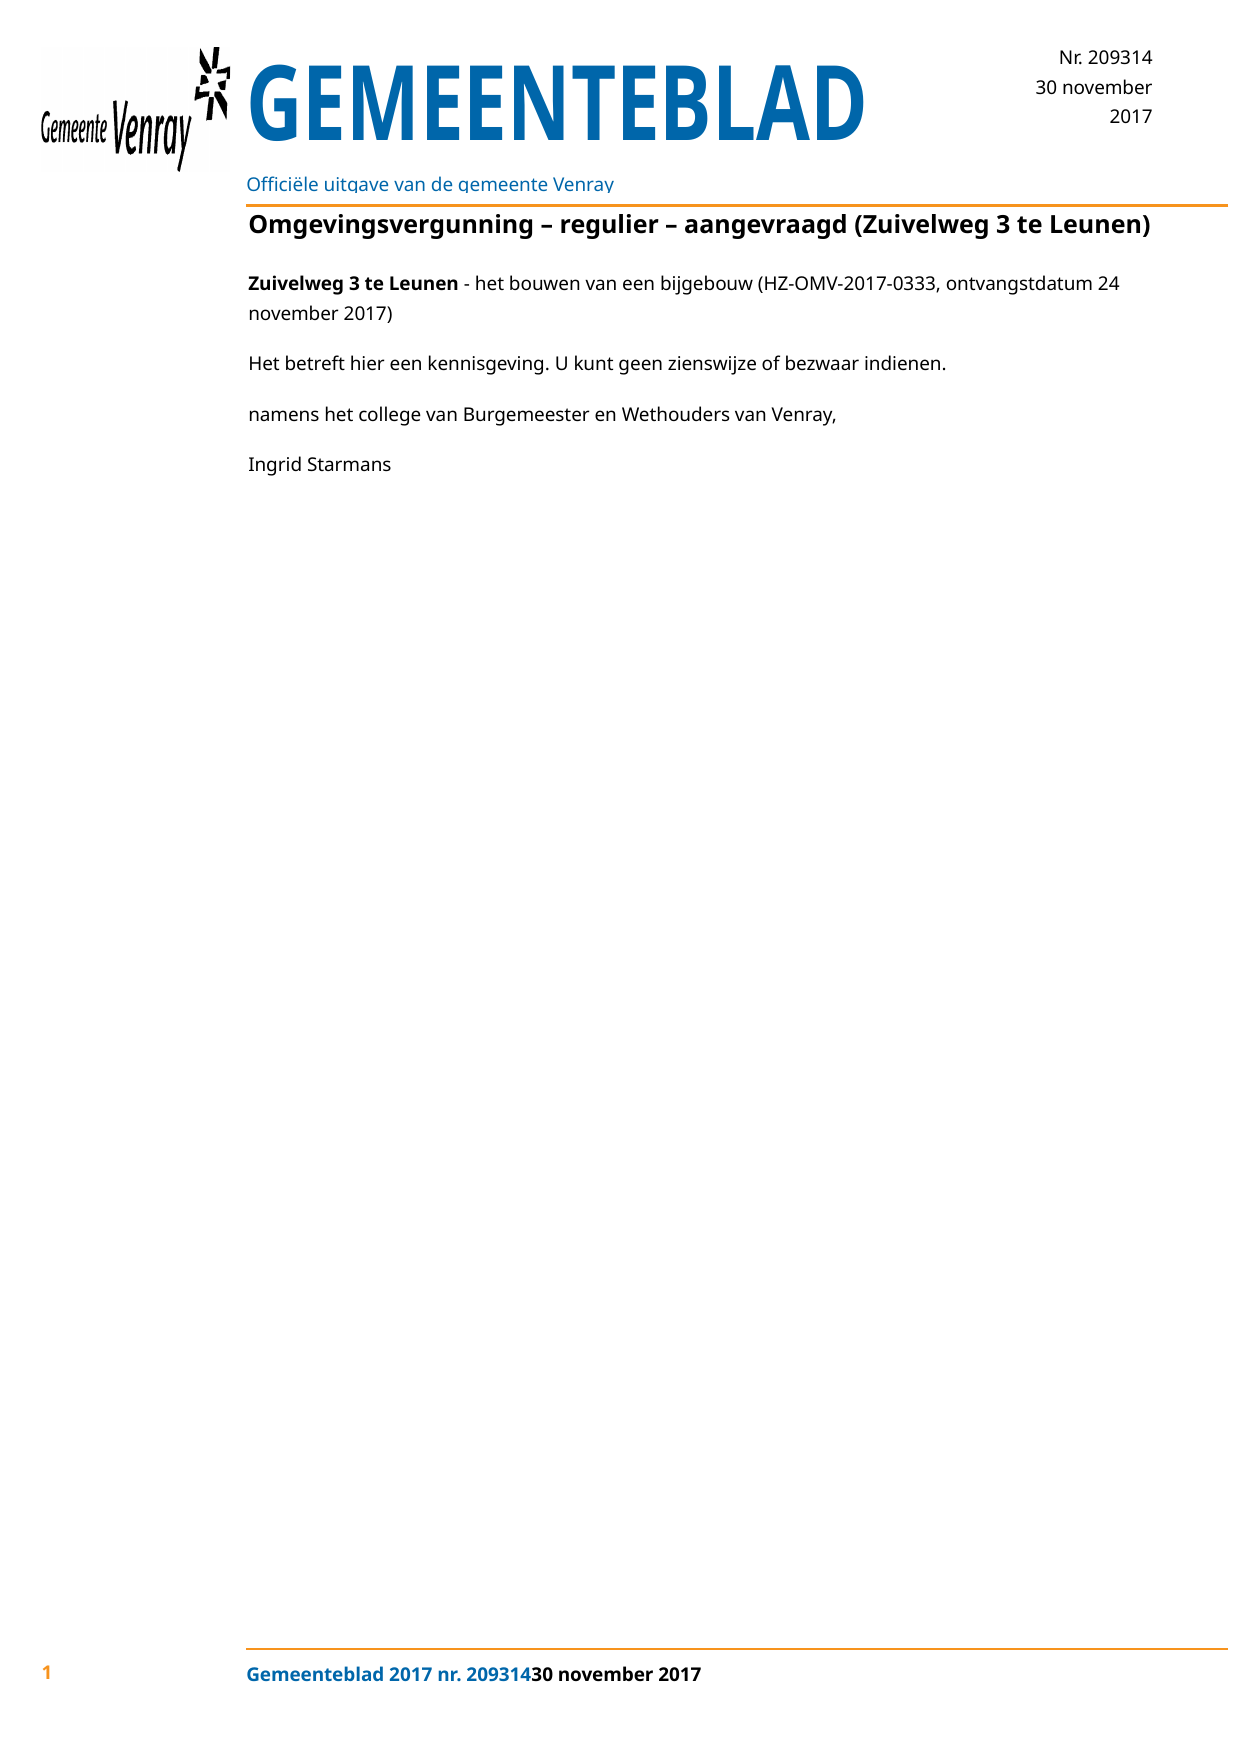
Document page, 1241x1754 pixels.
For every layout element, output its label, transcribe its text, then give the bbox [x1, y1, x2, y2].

text Omgevingsvergunning – regulier – aangevraagd (Zuivelweg 3 te Leunen) [248, 207, 1152, 241]
picture [41, 47, 231, 172]
text namens het college van Burgemeester en Wethouders van Venray, [248, 401, 1152, 426]
text Het betreft hier een kennisgeving. U kunt geen zienswijze of bezwaar indienen. [248, 350, 1152, 376]
text Ingrid Starmans [248, 451, 1152, 477]
text Zuivelweg 3 te Leunen - het bouwen van een bijgebouw (HZ-OMV-2017-0333, ontvangstdatum 24 november 2017) [248, 270, 1152, 326]
